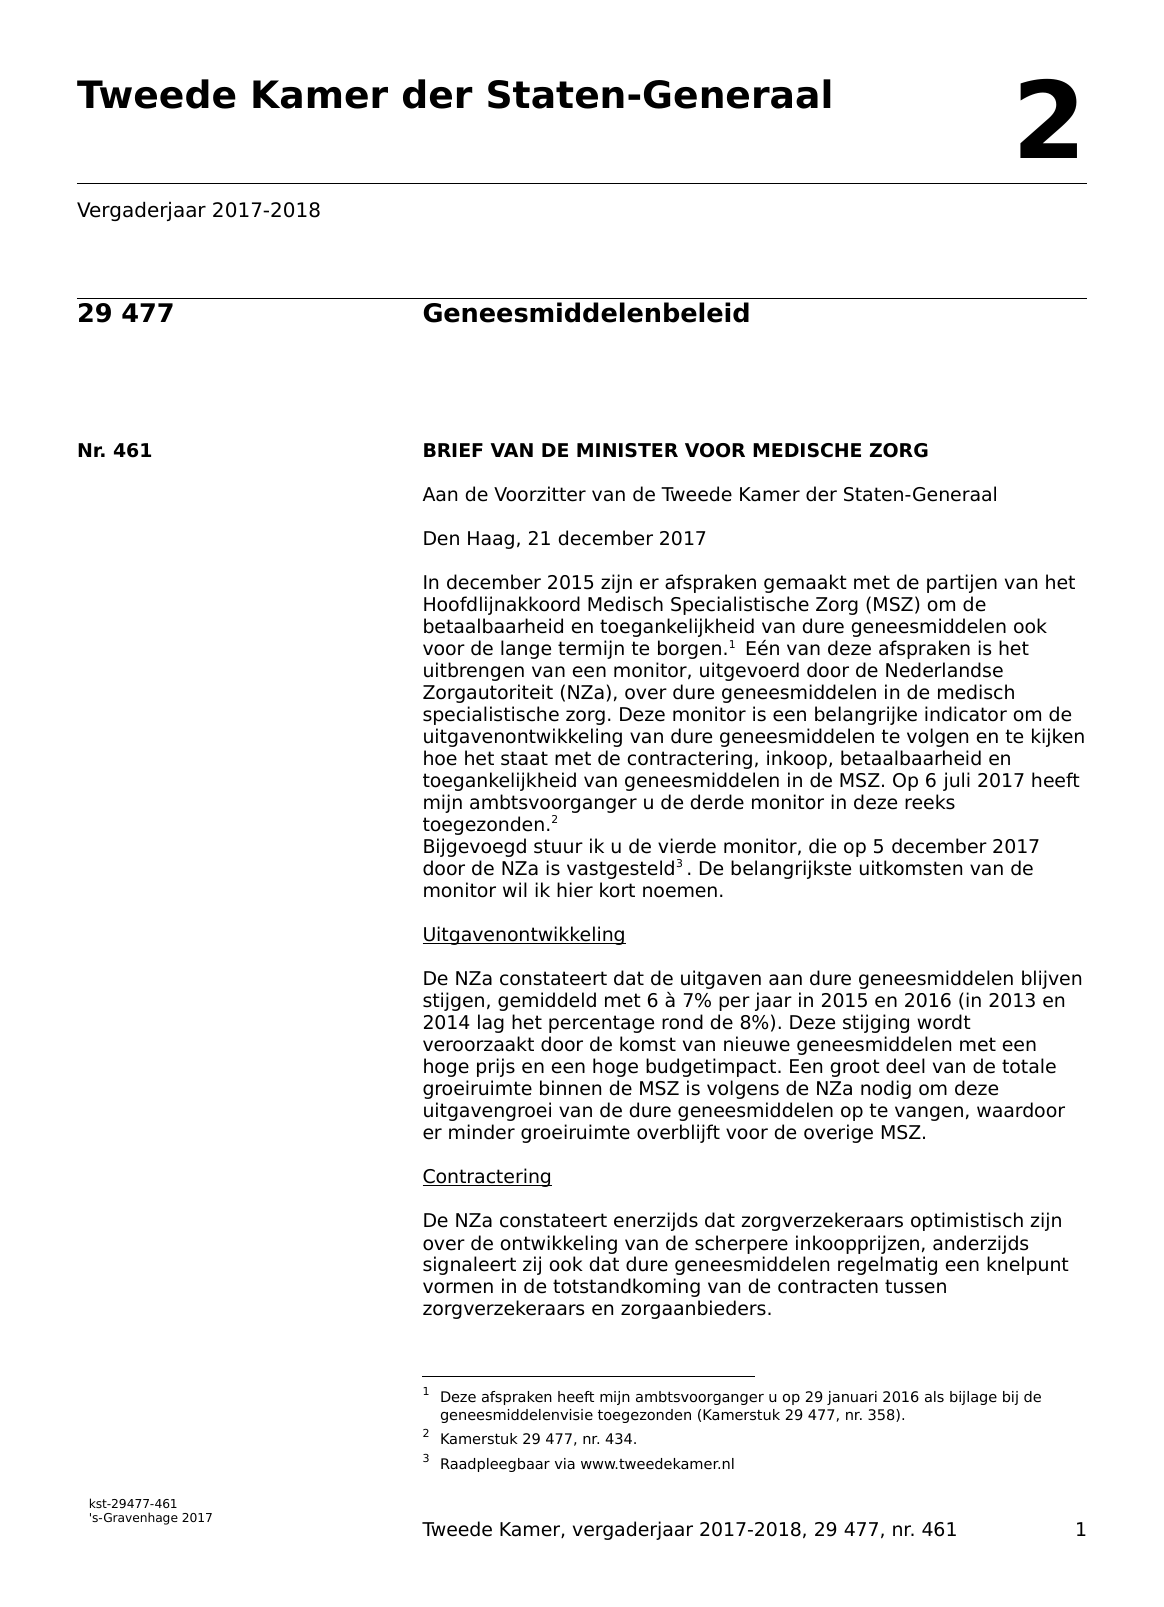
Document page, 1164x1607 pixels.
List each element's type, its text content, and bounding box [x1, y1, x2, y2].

table_cell Vergaderjaar 2017-2018 [77, 184, 1087, 298]
text De NZa constateert enerzijds dat zorgverzekeraars optimistisch zijn over de ontwikkeling van de scherpere inkoopprijzen, anderzijds signaleert zij ook dat dure geneesmiddelen regelmatig een knelpunt vormen in de totstandkoming van de contracten tussen zorgverzekeraars en zorgaanbieders. [422, 1210, 1087, 1320]
text Den Haag, 21 december 2017 [422, 528, 1087, 550]
text Raadpleegbaar via www.tweedekamer.nl [422, 1452, 1087, 1474]
text Deze afspraken heeft mijn ambtsvoorganger u op 29 januari 2016 als bijlage bij de geneesmiddelenvisie toegezonden (Kamerstuk 29 477, nr. 358). [422, 1385, 1087, 1424]
subtitle 29 477 Geneesmiddelenbeleid [77, 299, 1087, 329]
text In december 2015 zijn er afspraken gemaakt met de partijen van het Hoofdlijnakkoord Medisch Specialistische Zorg (MSZ) om de betaalbaarheid en toegankelijkheid van dure geneesmiddelen ook voor de lange termijn te borgen. Eén van deze afspraken is het uitbrengen van een monitor, uitgevoerd door de Nederlandse Zorgautoriteit (NZa), over dure geneesmiddelen in de medisch specialistische zorg. Deze monitor is een belangrijke indicator om de uitgavenontwikkeling van dure geneesmiddelen te volgen en te kijken hoe het staat met de contractering, inkoop, betaalbaarheid en toegankelijkheid van geneesmiddelen in de MSZ. Op 6 juli 2017 heeft mijn ambtsvoorganger u de derde monitor in deze reeks toegezonden. [422, 572, 1087, 836]
subtitle Nr. 461 BRIEF VAN DE MINISTER VOOR MEDISCHE ZORG [77, 440, 1087, 462]
text Bijgevoegd stuur ik u de vierde monitor, die op 5 december 2017 door de NZa is vastgesteld. De belangrijkste uitkomsten van de monitor wil ik hier kort noemen. [422, 836, 1087, 902]
text De NZa constateert dat de uitgaven aan dure geneesmiddelen blijven stijgen, gemiddeld met 6 à 7% per jaar in 2015 en 2016 (in 2013 en 2014 lag het percentage rond de 8%). Deze stijging wordt veroorzaakt door de komst van nieuwe geneesmiddelen met een hoge prijs en een hoge budgetimpact. Een groot deel van de totale groeiruimte binnen de MSZ is volgens de NZa nodig om deze uitgavengroei van de dure geneesmiddelen op te vangen, waardoor er minder groeiruimte overblijft voor de overige MSZ. [422, 968, 1087, 1144]
text kst-29477-461 [88, 1497, 323, 1511]
subtitle Uitgavenontwikkeling [422, 924, 1087, 946]
subtitle Contractering [422, 1166, 1087, 1188]
text Kamerstuk 29 477, nr. 434. [422, 1427, 1087, 1449]
text Aan de Voorzitter van de Tweede Kamer der Staten-Generaal [422, 484, 1087, 506]
table_header Tweede Kamer der Staten-Generaal [77, 59, 886, 183]
table_header 2 [886, 59, 1087, 183]
text 's-Gravenhage 2017 [88, 1511, 323, 1525]
